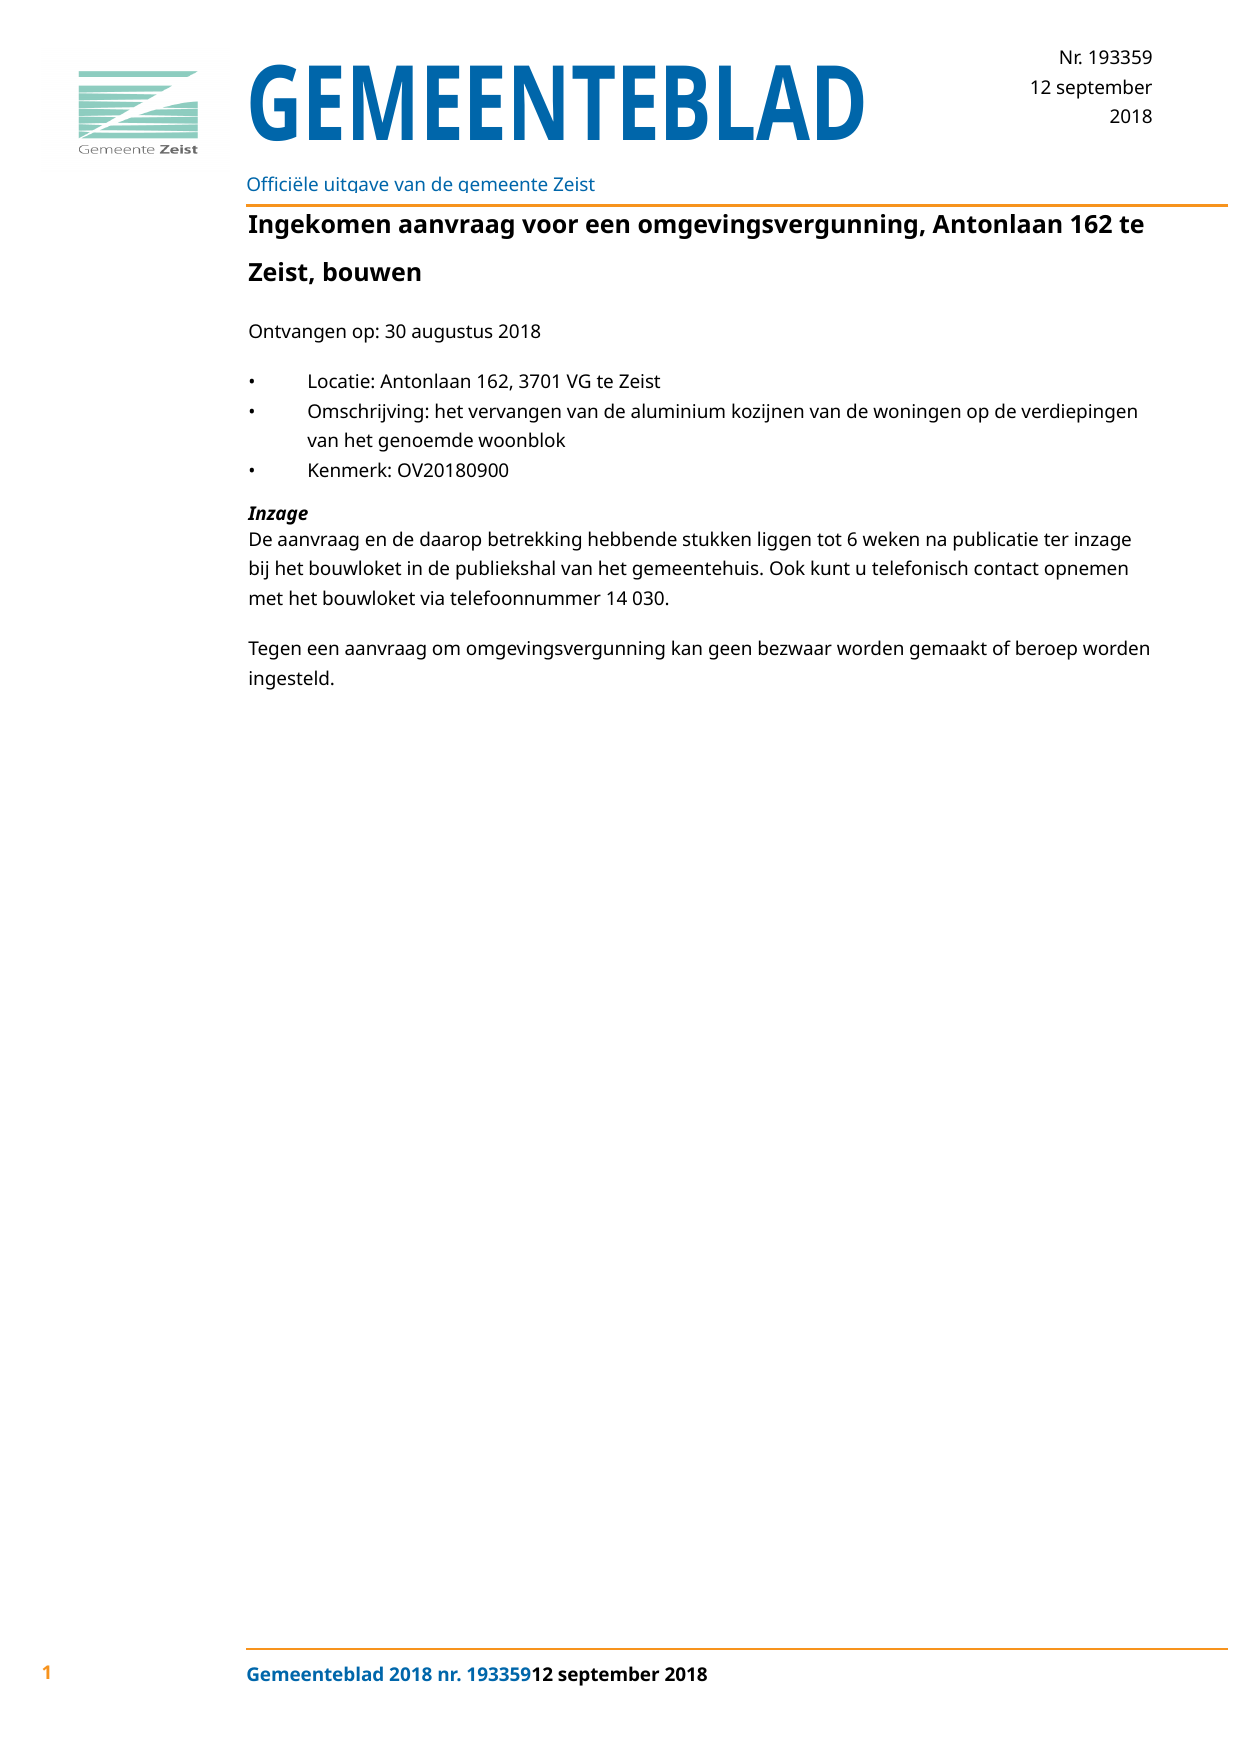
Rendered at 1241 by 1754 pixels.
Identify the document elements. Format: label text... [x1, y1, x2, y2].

text Tegen een aanvraag om omgevingsvergunning kan geen bezwaar worden gemaakt of beroep worden ingesteld. [248, 636, 1152, 691]
picture [41, 47, 231, 172]
list Locatie: Antonlaan 162, 3701 VG te Zeist [248, 368, 1152, 394]
text Inzage [248, 500, 1152, 526]
text De aanvraag en de daarop betrekking hebbende stukken liggen tot 6 weken na publicatie ter inzage bij het bouwloket in de publiekshal van het gemeentehuis. Ook kunt u telefonisch contact opnemen met het bouwloket via telefoonnummer 14 030. [248, 526, 1152, 611]
list Kenmerk: OV20180900 [248, 457, 1152, 483]
text Ingekomen aanvraag voor een omgevingsvergunning, Antonlaan 162 te Zeist, bouwen [248, 207, 1152, 288]
text Ontvangen op: 30 augustus 2018 [248, 318, 1152, 344]
list Omschrijving: het vervangen van de aluminium kozijnen van de woningen op de verdiepingen van het genoemde woonblok [248, 398, 1152, 453]
